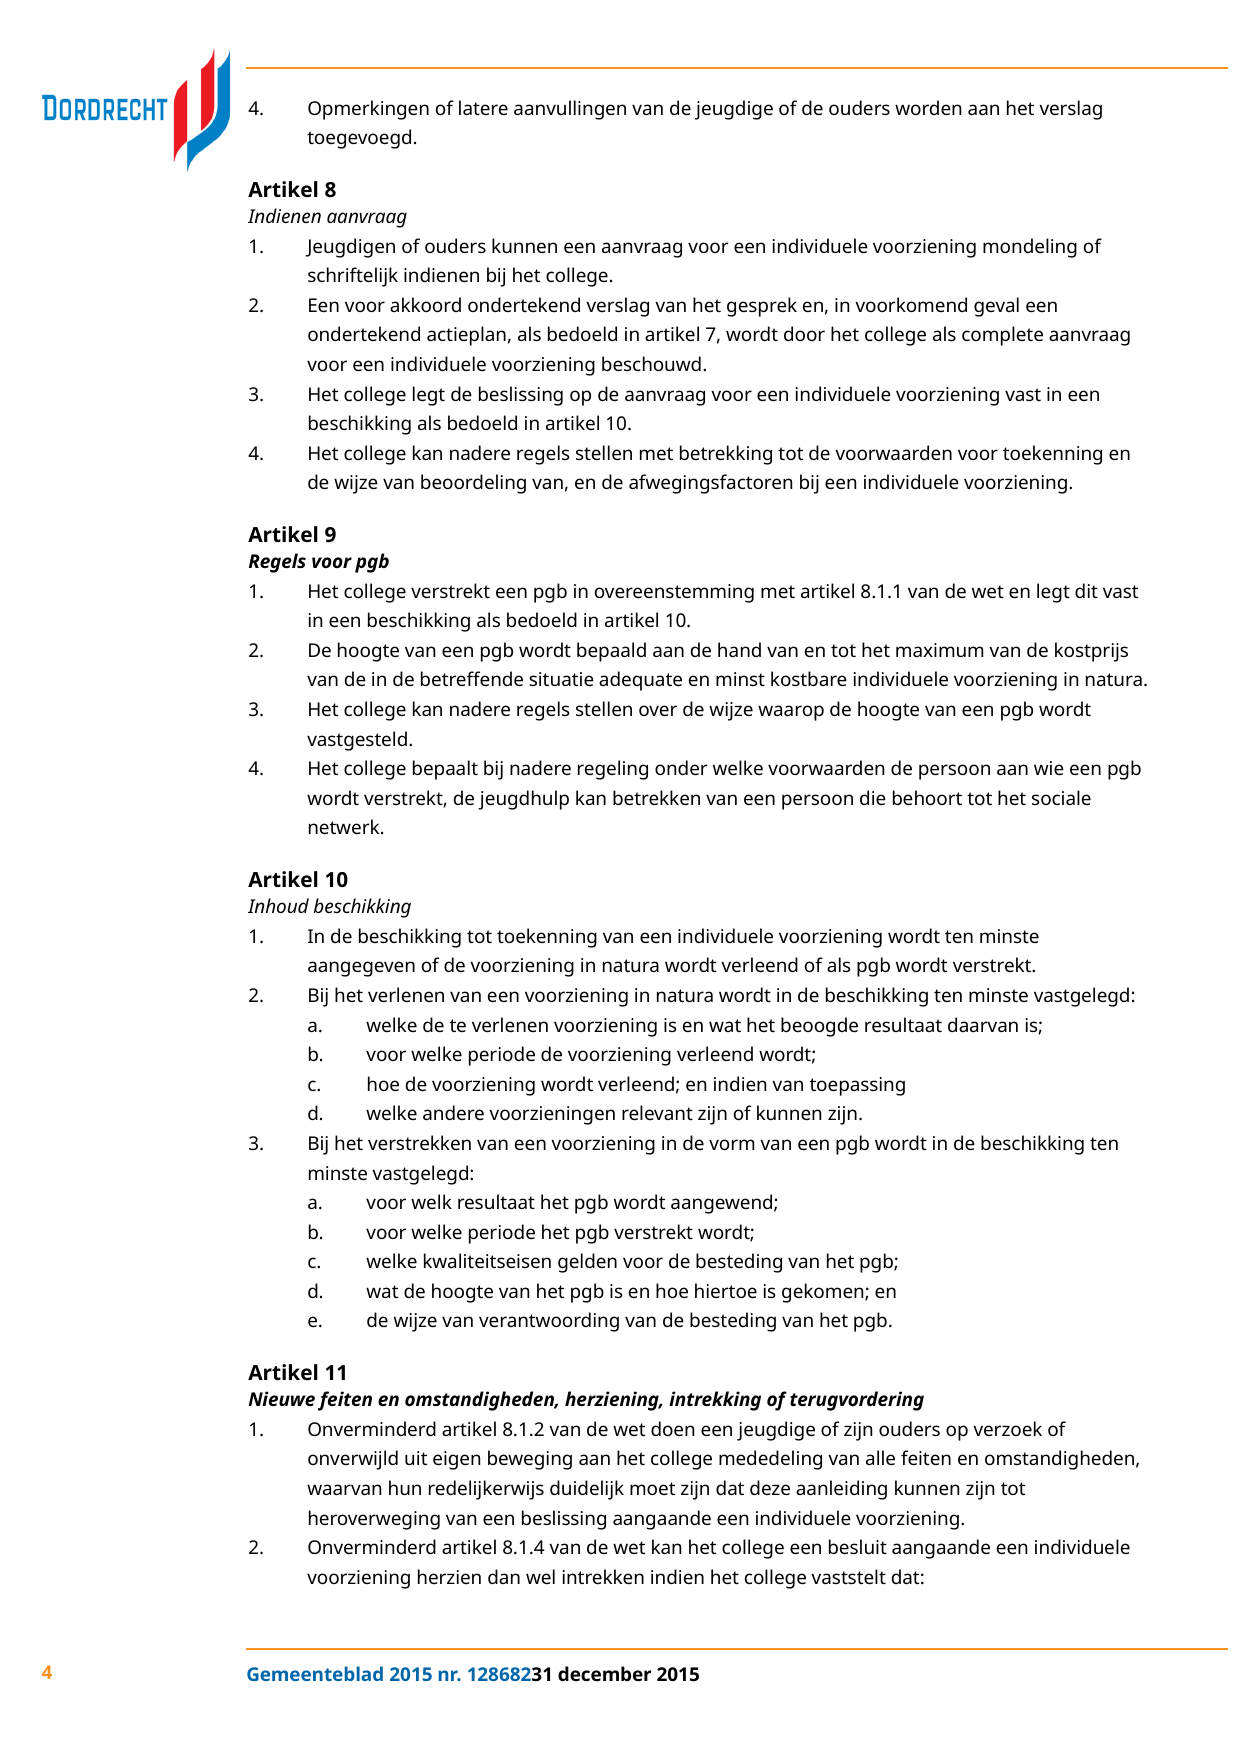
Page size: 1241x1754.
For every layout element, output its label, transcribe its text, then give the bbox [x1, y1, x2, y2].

text Nieuwe feiten en omstandigheden, herziening, intrekking of terugvordering [248, 1386, 1152, 1412]
list Een voor akkoord ondertekend verslag van het gesprek en, in voorkomend geval een ondertekend actieplan, als bedoeld in artikel 7, wordt door het college als complete aanvraag voor een individuele voorziening beschouwd. [248, 292, 1152, 377]
picture [41, 47, 231, 172]
list wat de hoogte van het pgb is en hoe hiertoe is gekomen; en [307, 1278, 1152, 1304]
list de wijze van verantwoording van de besteding van het pgb. [307, 1308, 1152, 1333]
list Opmerkingen of latere aanvullingen van de jeugdige of de ouders worden aan het verslag toegevoegd. [248, 95, 1152, 150]
list Het college bepaalt bij nadere regeling onder welke voorwaarden de persoon aan wie een pgb wordt verstrekt, de jeugdhulp kan betrekken van een persoon die behoort tot het sociale netwerk. [248, 755, 1152, 840]
list voor welke periode de voorziening verleend wordt; [307, 1041, 1152, 1067]
list In de beschikking tot toekenning van een individuele voorziening wordt ten minste aangegeven of de voorziening in natura wordt verleend of als pgb wordt verstrekt. [248, 923, 1152, 978]
list voor welke periode het pgb verstrekt wordt; [307, 1219, 1152, 1244]
list voor welk resultaat het pgb wordt aangewend; [307, 1189, 1152, 1215]
list hoe de voorziening wordt verleend; en indien van toepassing [307, 1071, 1152, 1097]
list Het college legt de beslissing op de aanvraag voor een individuele voorziening vast in een beschikking als bedoeld in artikel 10. [248, 381, 1152, 436]
list welke de te verlenen voorziening is en wat het beoogde resultaat daarvan is; [307, 1012, 1152, 1037]
list De hoogte van een pgb wordt bepaald aan de hand van en tot het maximum van de kostprijs van de in de betreffende situatie adequate en minst kostbare individuele voorziening in natura. [248, 637, 1152, 692]
text Indienen aanvraag [248, 203, 1152, 229]
text Inhoud beschikking [248, 893, 1152, 919]
text Artikel 11 [248, 1358, 1152, 1386]
text Regels voor pgb [248, 548, 1152, 574]
list Het college kan nadere regels stellen over de wijze waarop de hoogte van een pgb wordt vastgesteld. [248, 696, 1152, 752]
list Onverminderd artikel 8.1.4 van de wet kan het college een besluit aangaande een individuele voorziening herzien dan wel intrekken indien het college vaststelt dat: [248, 1534, 1152, 1590]
text Artikel 10 [248, 865, 1152, 893]
list welke kwaliteitseisen gelden voor de besteding van het pgb; [307, 1248, 1152, 1274]
text Artikel 8 [248, 175, 1152, 203]
list Het college verstrekt een pgb in overeenstemming met artikel 8.1.1 van de wet en legt dit vast in een beschikking als bedoeld in artikel 10. [248, 578, 1152, 633]
list Bij het verstrekken van een voorziening in de vorm van een pgb wordt in de beschikking ten minste vastgelegd: [248, 1130, 1152, 1185]
list welke andere voorzieningen relevant zijn of kunnen zijn. [307, 1101, 1152, 1126]
list Jeugdigen of ouders kunnen een aanvraag voor een individuele voorziening mondeling of schriftelijk indienen bij het college. [248, 233, 1152, 288]
list Onverminderd artikel 8.1.2 van de wet doen een jeugdige of zijn ouders op verzoek of onverwijld uit eigen beweging aan het college mededeling van alle feiten en omstandigheden, waarvan hun redelijkerwijs duidelijk moet zijn dat deze aanleiding kunnen zijn tot heroverweging van een beslissing aangaande een individuele voorziening. [248, 1416, 1152, 1531]
list Bij het verlenen van een voorziening in natura wordt in de beschikking ten minste vastgelegd: [248, 982, 1152, 1008]
text Artikel 9 [248, 520, 1152, 548]
list Het college kan nadere regels stellen met betrekking tot de voorwaarden voor toekenning en de wijze van beoordeling van, en de afwegingsfactoren bij een individuele voorziening. [248, 440, 1152, 495]
